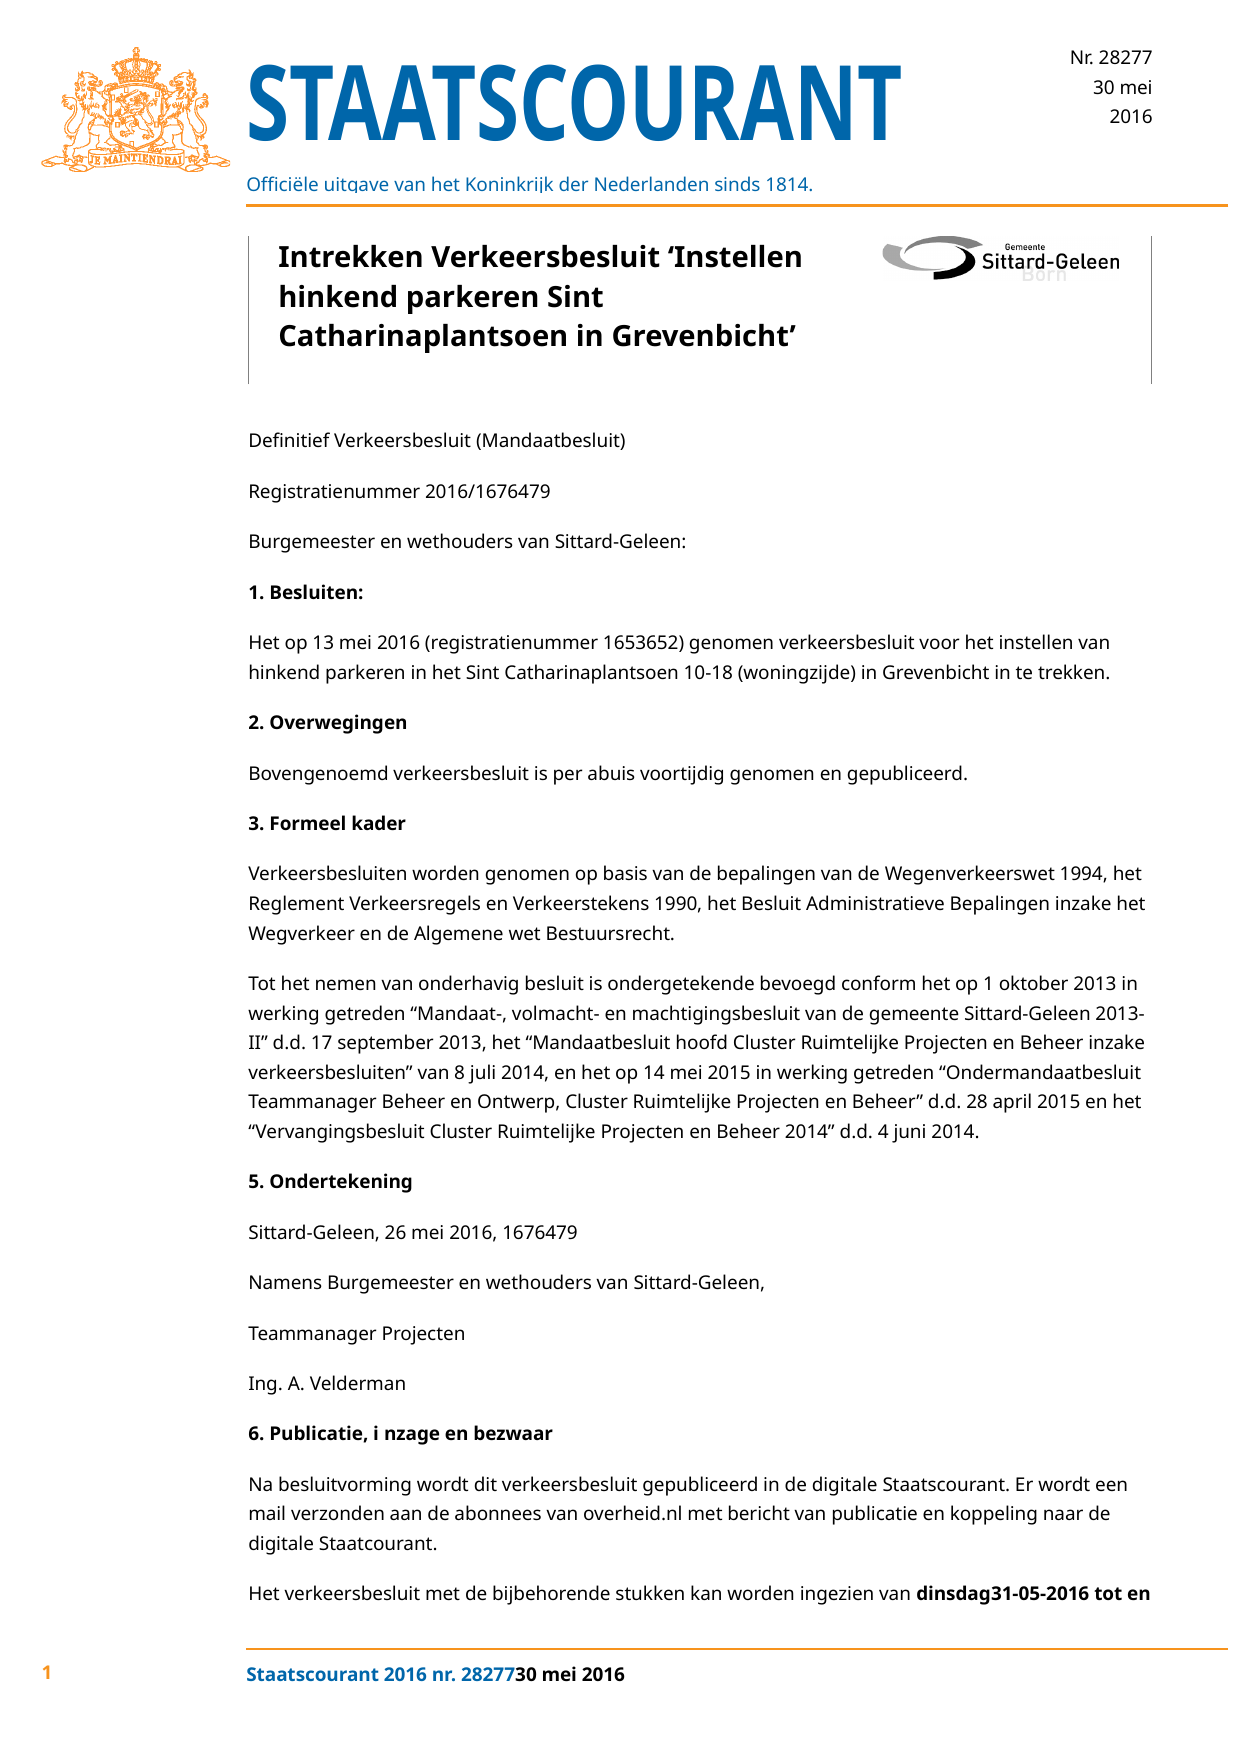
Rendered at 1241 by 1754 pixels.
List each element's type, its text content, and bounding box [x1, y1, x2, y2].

picture [882, 236, 1119, 281]
text 2. Overwegingen [248, 709, 1152, 735]
text Bovengenoemd verkeersbesluit is per abuis voortijdig genomen en gepubliceerd. [248, 760, 1152, 785]
picture [41, 47, 231, 172]
text 1. Besluiten: [248, 579, 1152, 604]
table_header Intrekken Verkeersbesluit ‘Instellen hinkend parkeren Sint Catharinaplantsoen in Grevenbicht’ [249, 236, 850, 384]
table_header [850, 236, 1151, 384]
text Namens Burgemeester en wethouders van Sittard-Geleen, [248, 1269, 1152, 1295]
text Verkeersbesluiten worden genomen op basis van de bepalingen van de Wegenverkeerswet 1994, het Reglement Verkeersregels en Verkeerstekens 1990, het Besluit Administratieve Bepalingen inzake het Wegverkeer en de Algemene wet Bestuursrecht. [248, 861, 1152, 945]
text Registratienummer 2016/1676479 [248, 478, 1152, 504]
text Na besluitvorming wordt dit verkeersbesluit gepubliceerd in de digitale Staatscourant. Er wordt een mail verzonden aan de abonnees van overheid.nl met bericht van publicatie en koppeling naar de digitale Staatcourant. [248, 1471, 1152, 1556]
text Tot het nemen van onderhavig besluit is ondergetekende bevoegd conform het op 1 oktober 2013 in werking getreden “Mandaat-, volmacht- en machtigingsbesluit van de gemeente Sittard-Geleen 2013-II” d.d. 17 september 2013, het “Mandaatbesluit hoofd Cluster Ruimtelijke Projecten en Beheer inzake verkeersbesluiten” van 8 juli 2014, en het op 14 mei 2015 in werking getreden “Ondermandaatbesluit Teammanager Beheer en Ontwerp, Cluster Ruimtelijke Projecten en Beheer” d.d. 28 april 2015 en het “Vervangingsbesluit Cluster Ruimtelijke Projecten en Beheer 2014” d.d. 4 juni 2014. [248, 970, 1152, 1144]
text Het verkeersbesluit met de bijbehorende stukken kan worden ingezien van dinsdag31-05-2016 tot en [248, 1581, 1152, 1606]
text Definitief Verkeersbesluit (Mandaatbesluit) [248, 428, 1152, 453]
text 6. Publicatie, i nzage en bezwaar [248, 1421, 1152, 1446]
text Burgemeester en wethouders van Sittard-Geleen: [248, 528, 1152, 554]
text Teammanager Projecten [248, 1320, 1152, 1345]
text 5. Ondertekening [248, 1168, 1152, 1194]
text Ing. A. Velderman [248, 1370, 1152, 1396]
text Het op 13 mei 2016 (registratienummer 1653652) genomen verkeersbesluit voor het instellen van hinkend parkeren in het Sint Catharinaplantsoen 10-18 (woningzijde) in Grevenbicht in te trekken. [248, 629, 1152, 684]
text 3. Formeel kader [248, 810, 1152, 836]
text Sittard-Geleen, 26 mei 2016, 1676479 [248, 1219, 1152, 1244]
